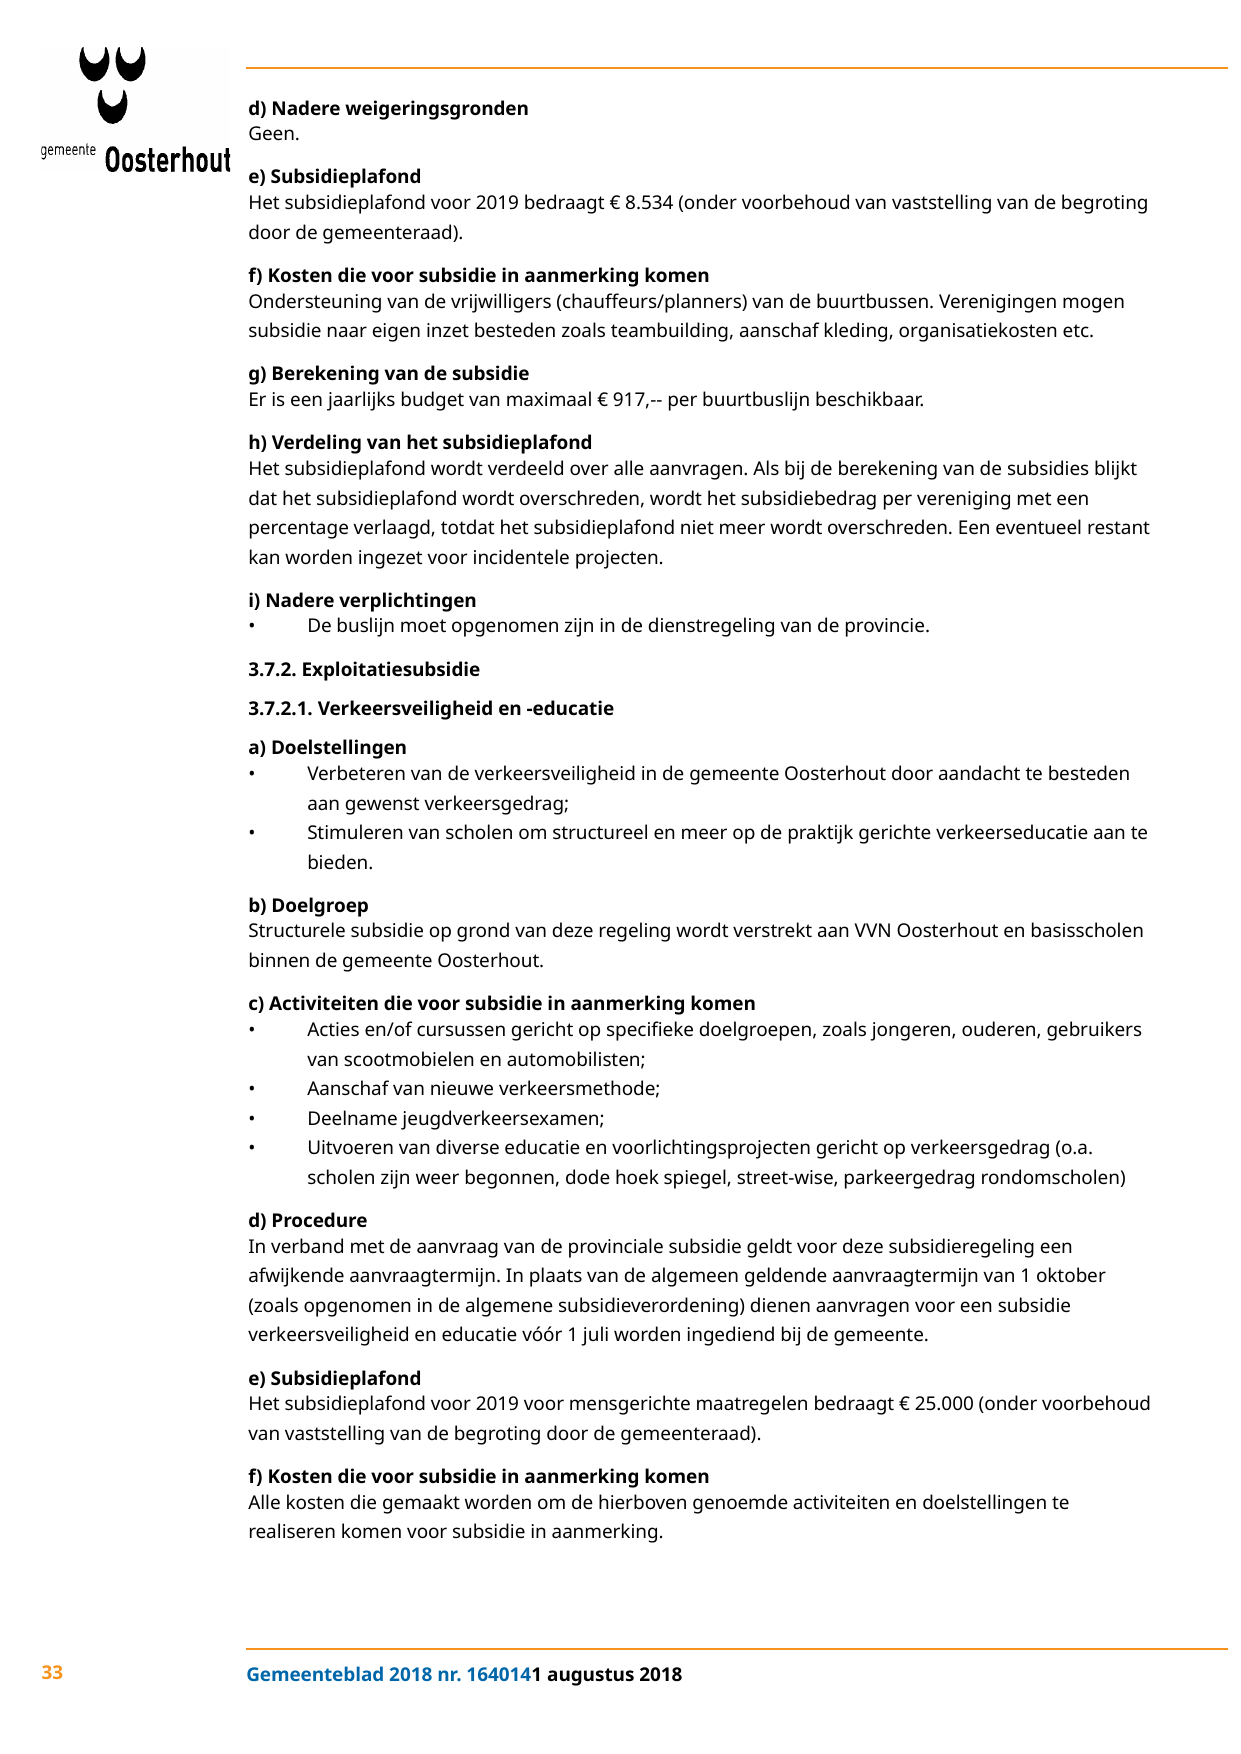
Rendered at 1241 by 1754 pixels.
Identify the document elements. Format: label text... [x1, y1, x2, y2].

text f) Kosten die voor subsidie in aanmerking komen [248, 1463, 1152, 1489]
text Het subsidieplafond voor 2019 voor mensgerichte maatregelen bedraagt € 25.000 (onder voorbehoud van vaststelling van de begroting door de gemeenteraad). [248, 1391, 1152, 1446]
text Alle kosten die gemaakt worden om de hierboven genoemde activiteiten en doelstellingen te realiseren komen voor subsidie in aanmerking. [248, 1489, 1152, 1544]
text Het subsidieplafond voor 2019 bedraagt € 8.534 (onder voorbehoud van vaststelling van de begroting door de gemeenteraad). [248, 189, 1152, 245]
text c) Activiteiten die voor subsidie in aanmerking komen [248, 990, 1152, 1016]
text d) Procedure [248, 1207, 1152, 1233]
text e) Subsidieplafond [248, 164, 1152, 189]
text a) Doelstellingen [248, 734, 1152, 760]
text Er is een jaarlijks budget van maximaal € 917,-- per buurtbuslijn beschikbaar. [248, 386, 1152, 412]
list De buslijn moet opgenomen zijn in de dienstregeling van de provincie. [248, 613, 1152, 638]
list Stimuleren van scholen om structureel en meer op de praktijk gerichte verkeerseducatie aan te bieden. [248, 819, 1152, 874]
text Structurele subsidie op grond van deze regeling wordt verstrekt aan VVN Oosterhout en basisscholen binnen de gemeente Oosterhout. [248, 918, 1152, 973]
list Uitvoeren van diverse educatie en voorlichtingsprojecten gericht op verkeersgedrag (o.a. scholen zijn weer begonnen, dode hoek spiegel, street-wise, parkeergedrag rondomscholen) [248, 1134, 1152, 1190]
text 3.7.2. Exploitatiesubsidie [248, 656, 1152, 682]
text Geen. [248, 121, 1152, 146]
text f) Kosten die voor subsidie in aanmerking komen [248, 262, 1152, 288]
text b) Doelgroep [248, 892, 1152, 918]
list Acties en/of cursussen gericht op specifieke doelgroepen, zoals jongeren, ouderen, gebruikers van scootmobielen en automobilisten; [248, 1016, 1152, 1071]
text e) Subsidieplafond [248, 1365, 1152, 1391]
picture [41, 47, 231, 172]
text i) Nadere verplichtingen [248, 587, 1152, 613]
text 3.7.2.1. Verkeersveiligheid en -educatie [248, 695, 1152, 721]
list Aanschaf van nieuwe verkeersmethode; [248, 1075, 1152, 1101]
text In verband met de aanvraag van de provinciale subsidie geldt voor deze subsidieregeling een afwijkende aanvraagtermijn. In plaats van de algemeen geldende aanvraagtermijn van 1 oktober (zoals opgenomen in de algemene subsidieverordening) dienen aanvragen voor een subsidie verkeersveiligheid en educatie vóór 1 juli worden ingediend bij de gemeente. [248, 1233, 1152, 1347]
text Ondersteuning van de vrijwilligers (chauffeurs/planners) van de buurtbussen. Verenigingen mogen subsidie naar eigen inzet besteden zoals teambuilding, aanschaf kleding, organisatiekosten etc. [248, 288, 1152, 343]
text d) Nadere weigeringsgronden [248, 95, 1152, 121]
text g) Berekening van de subsidie [248, 361, 1152, 386]
list Deelname jeugdverkeersexamen; [248, 1105, 1152, 1131]
list Verbeteren van de verkeersveiligheid in de gemeente Oosterhout door aandacht te besteden aan gewenst verkeersgedrag; [248, 760, 1152, 815]
text Het subsidieplafond wordt verdeeld over alle aanvragen. Als bij de berekening van de subsidies blijkt dat het subsidieplafond wordt overschreden, wordt het subsidiebedrag per vereniging met een percentage verlaagd, totdat het subsidieplafond niet meer wordt overschreden. Een eventueel restant kan worden ingezet voor incidentele projecten. [248, 455, 1152, 569]
text h) Verdeling van het subsidieplafond [248, 429, 1152, 455]
